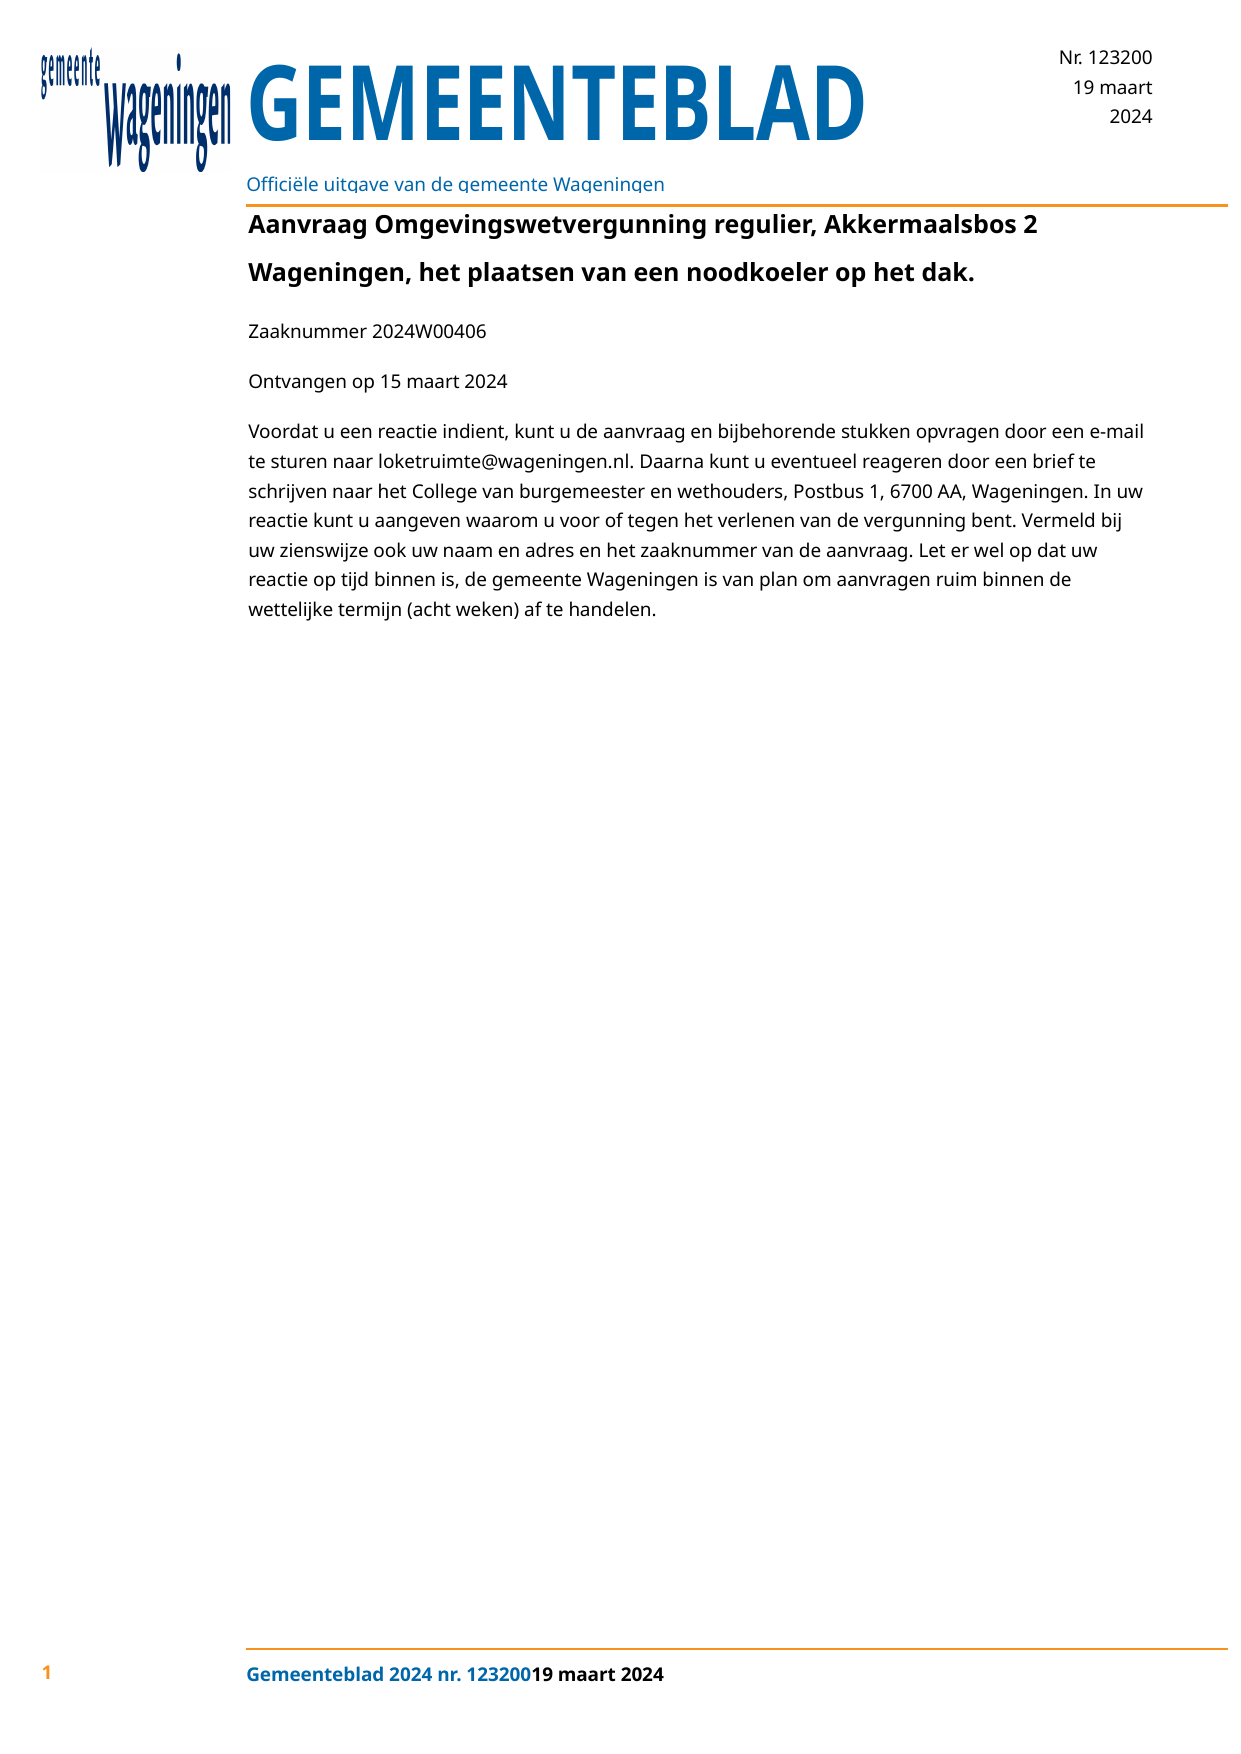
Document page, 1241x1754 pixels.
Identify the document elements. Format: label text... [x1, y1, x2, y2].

picture [41, 47, 231, 172]
text Aanvraag Omgevingswetvergunning regulier, Akkermaalsbos 2 Wageningen, het plaatsen van een noodkoeler op het dak. [248, 207, 1152, 288]
text Zaaknummer 2024W00406 [248, 318, 1152, 344]
text Ontvangen op 15 maart 2024 [248, 368, 1152, 394]
text Voordat u een reactie indient, kunt u de aanvraag en bijbehorende stukken opvragen door een e-mail te sturen naar loketruimte@wageningen.nl. Daarna kunt u eventueel reageren door een brief te schrijven naar het College van burgemeester en wethouders, Postbus 1, 6700 AA, Wageningen. In uw reactie kunt u aangeven waarom u voor of tegen het verlenen van de vergunning bent. Vermeld bij uw zienswijze ook uw naam en adres en het zaaknummer van de aanvraag. Let er wel op dat uw reactie op tijd binnen is, de gemeente Wageningen is van plan om aanvragen ruim binnen de wettelijke termijn (acht weken) af te handelen. [248, 419, 1152, 622]
